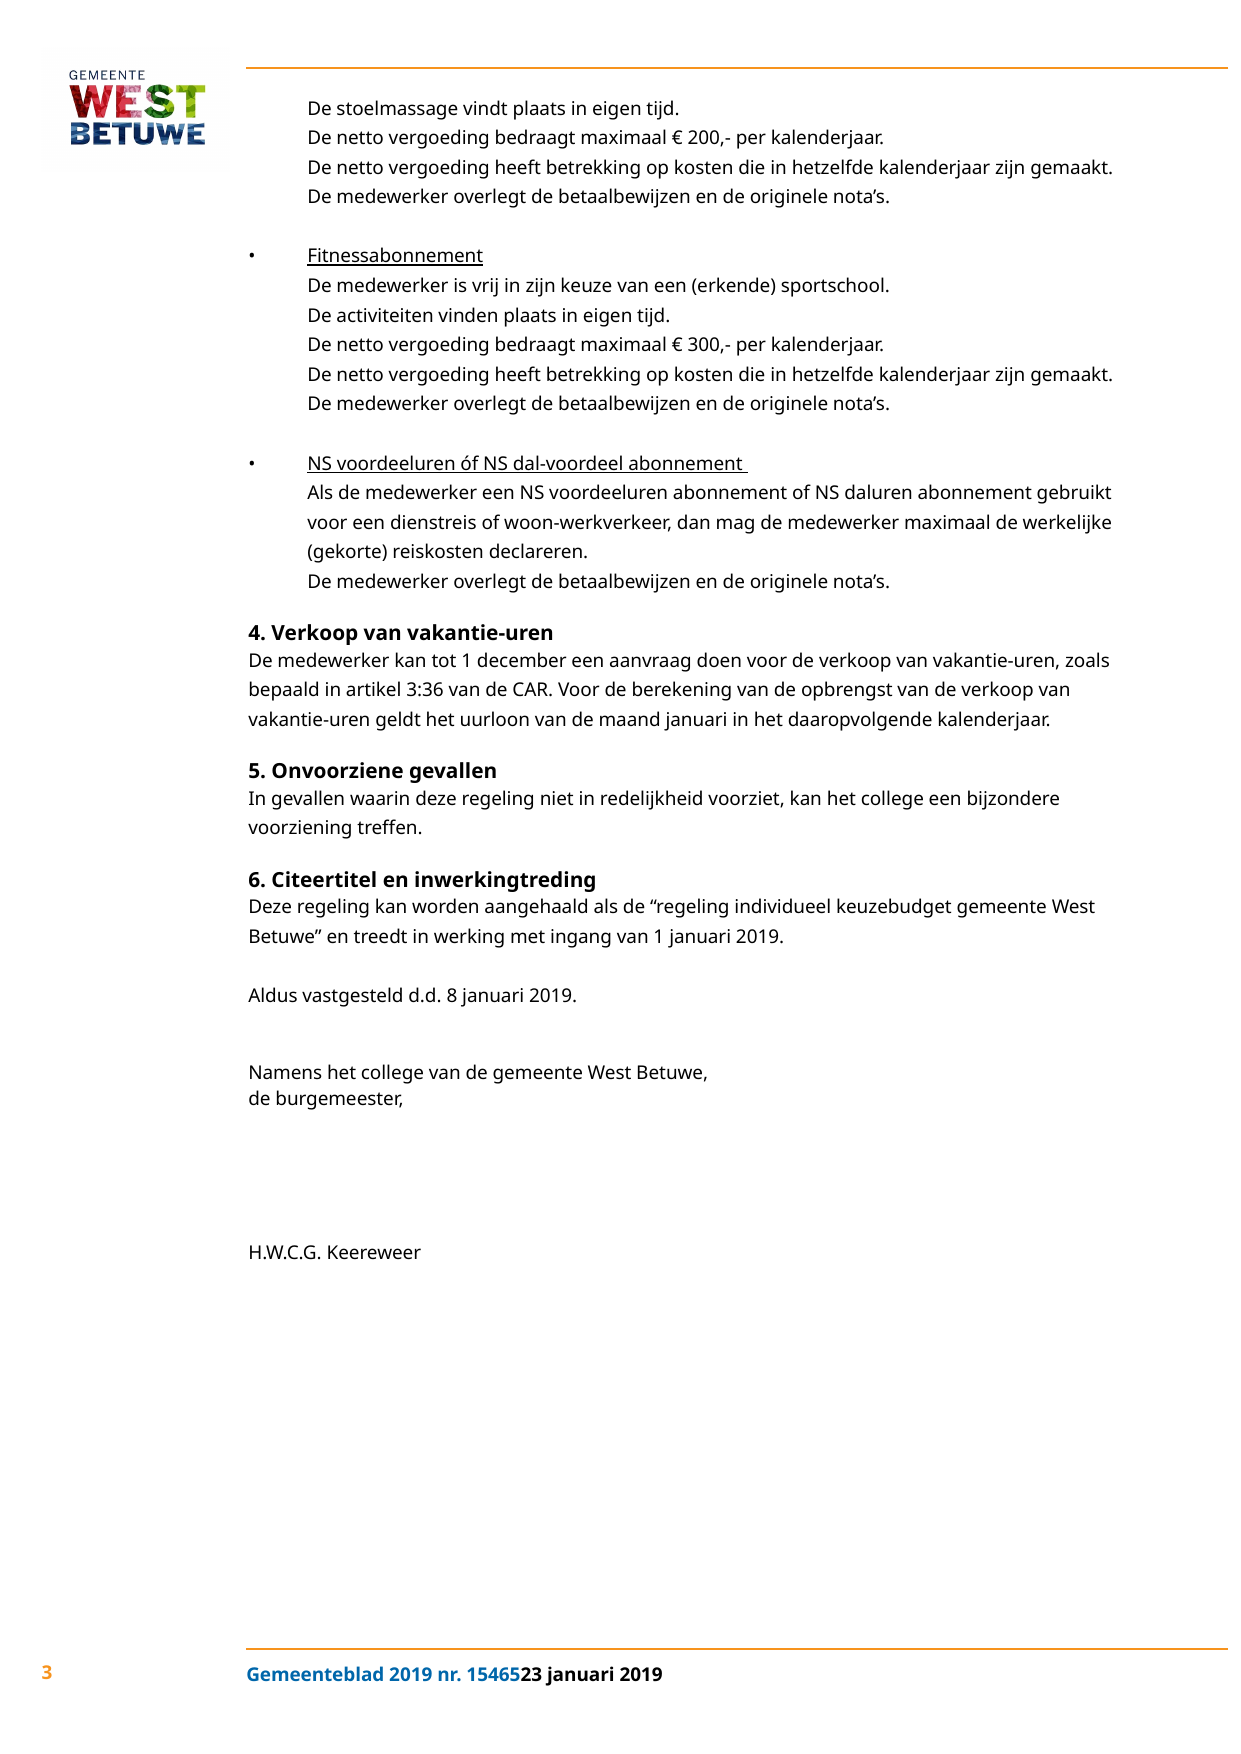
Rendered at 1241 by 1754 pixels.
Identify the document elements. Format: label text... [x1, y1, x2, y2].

list NS voordeeluren óf NS dal-voordeel abonnement [248, 450, 1152, 476]
text In gevallen waarin deze regeling niet in redelijkheid voorziet, kan het college een bijzondere voorziening treffen. [248, 785, 1152, 840]
text Namens het college van de gemeente West Betuwe, [248, 1059, 1152, 1085]
list De medewerker overlegt de betaalbewijzen en de originele nota’s. [248, 183, 1152, 209]
list De stoelmassage vindt plaats in eigen tijd. [248, 95, 1152, 121]
text 5. Onvoorziene gevallen [248, 757, 1152, 785]
list De medewerker overlegt de betaalbewijzen en de originele nota’s. [248, 568, 1152, 594]
text 6. Citeertitel en inwerkingtreding [248, 865, 1152, 893]
list De netto vergoeding heeft betrekking op kosten die in hetzelfde kalenderjaar zijn gemaakt. [248, 361, 1152, 387]
text Aldus vastgesteld d.d. 8 januari 2019. [248, 982, 1152, 1008]
text De medewerker kan tot 1 december een aanvraag doen voor de verkoop van vakantie-uren, zoals bepaald in artikel 3:36 van de CAR. Voor de berekening van de opbrengst van de verkoop van vakantie-uren geldt het uurloon van de maand januari in het daaropvolgende kalenderjaar. [248, 647, 1152, 732]
list De medewerker overlegt de betaalbewijzen en de originele nota’s. [248, 391, 1152, 416]
text Deze regeling kan worden aangehaald als de “regeling individueel keuzebudget gemeente West Betuwe” en treedt in werking met ingang van 1 januari 2019. [248, 893, 1152, 949]
text 4. Verkoop van vakantie-uren [248, 618, 1152, 647]
text H.W.C.G. Keereweer [248, 1239, 1152, 1265]
list De activiteiten vinden plaats in eigen tijd. [248, 302, 1152, 328]
text de burgemeester, [248, 1085, 1152, 1111]
list De netto vergoeding bedraagt maximaal € 200,- per kalenderjaar. [248, 124, 1152, 150]
list De netto vergoeding heeft betrekking op kosten die in hetzelfde kalenderjaar zijn gemaakt. [248, 154, 1152, 180]
picture [41, 47, 231, 172]
list Als de medewerker een NS voordeeluren abonnement of NS daluren abonnement gebruikt voor een dienstreis of woon-werkverkeer, dan mag de medewerker maximaal de werkelijke (gekorte) reiskosten declareren. [248, 479, 1152, 564]
list De medewerker is vrij in zijn keuze van een (erkende) sportschool. [248, 272, 1152, 298]
list Fitnessabonnement [248, 243, 1152, 268]
list De netto vergoeding bedraagt maximaal € 300,- per kalenderjaar. [248, 331, 1152, 357]
